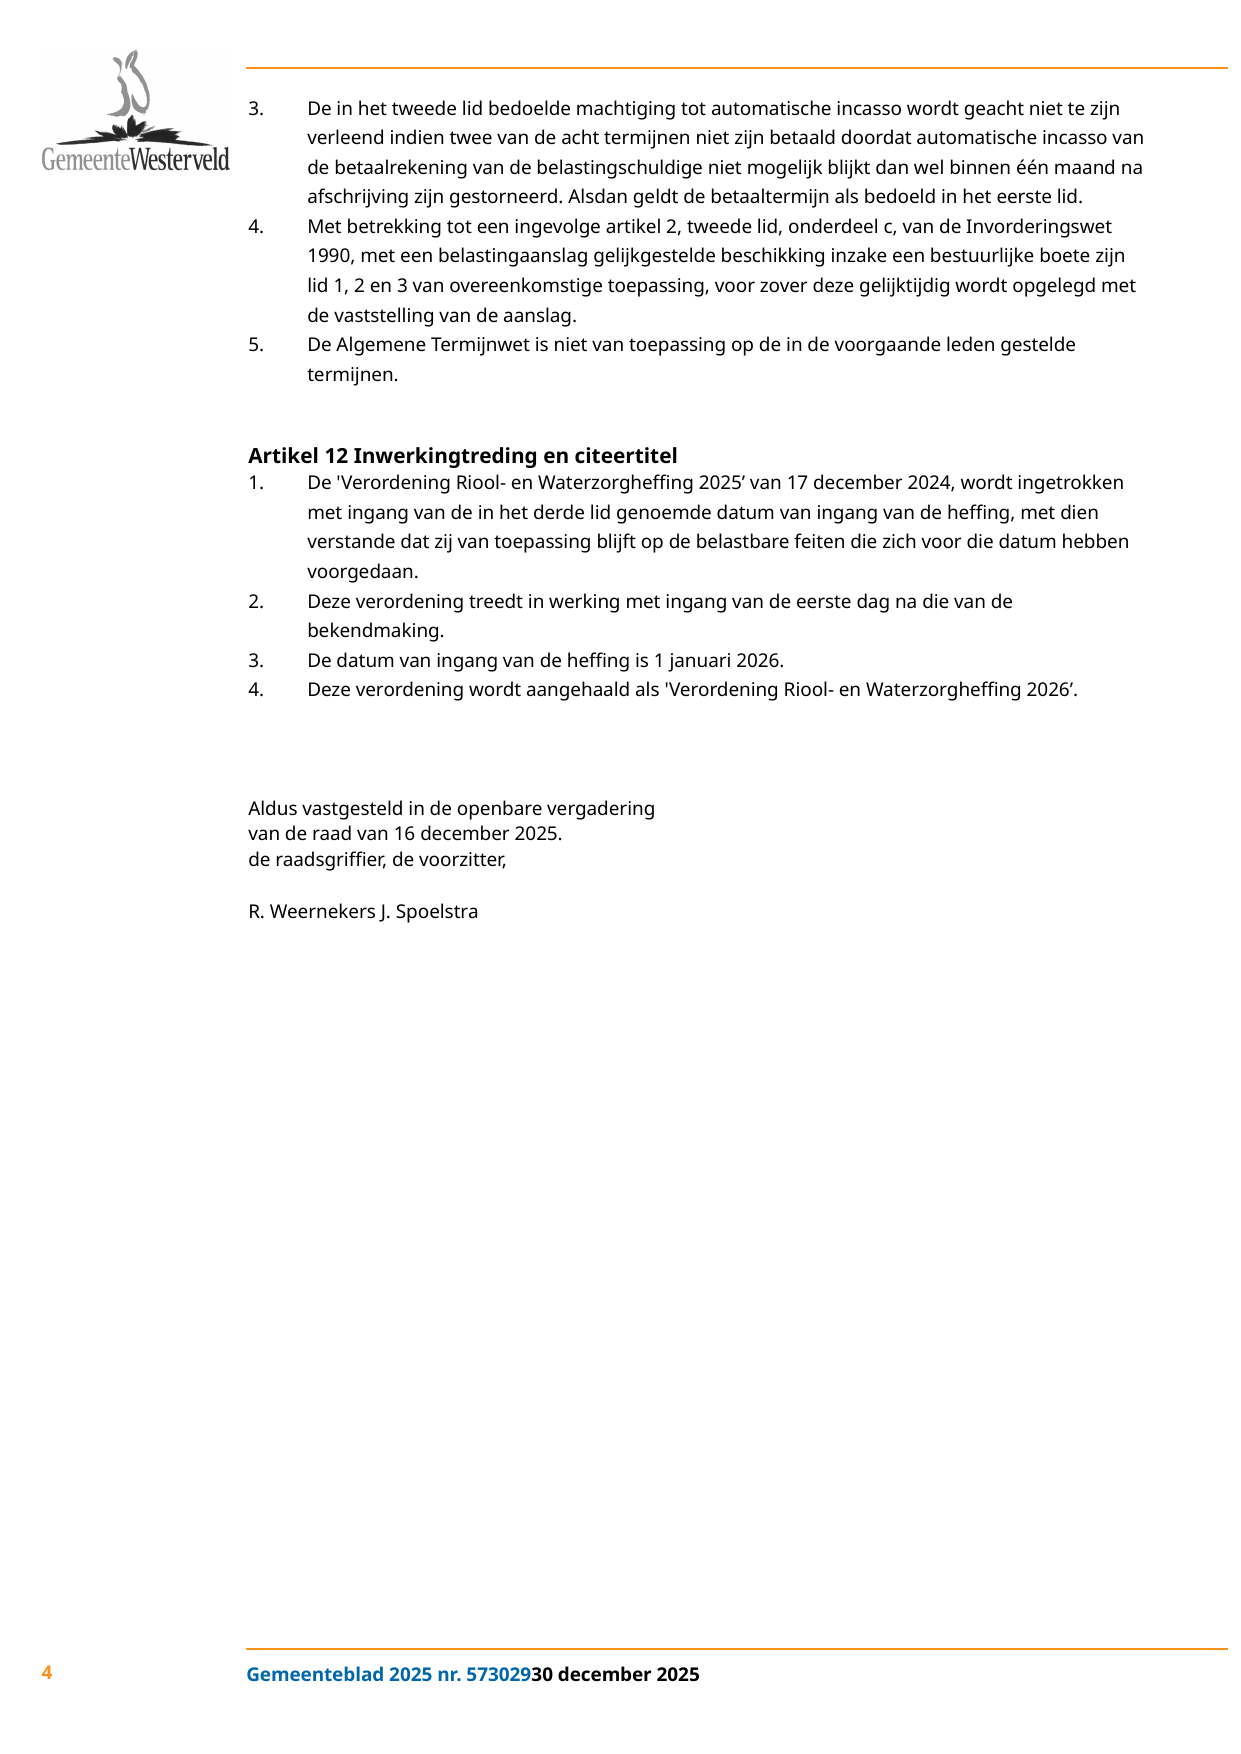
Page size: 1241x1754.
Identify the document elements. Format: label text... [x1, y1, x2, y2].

list De Algemene Termijnwet is niet van toepassing op de in de voorgaande leden gestelde termijnen. [248, 331, 1152, 387]
text Artikel 12 Inwerkingtreding en citeertitel [248, 441, 1152, 469]
list De in het tweede lid bedoelde machtiging tot automatische incasso wordt geacht niet te zijn verleend indien twee van de acht termijnen niet zijn betaald doordat automatische incasso van de betaalrekening van de belastingschuldige niet mogelijk blijkt dan wel binnen één maand na afschrijving zijn gestorneerd. Alsdan geldt de betaaltermijn als bedoeld in het eerste lid. [248, 95, 1152, 209]
text de raadsgriffier, de voorzitter, [248, 846, 1152, 872]
list De 'Verordening Riool- en Waterzorgheffing 2025’ van 17 december 2024, wordt ingetrokken met ingang van de in het derde lid genoemde datum van ingang van de heffing, met dien verstande dat zij van toepassing blijft op de belastbare feiten die zich voor die datum hebben voorgedaan. [248, 469, 1152, 584]
list Deze verordening wordt aangehaald als 'Verordening Riool- en Waterzorgheffing 2026’. [248, 677, 1152, 702]
text Aldus vastgesteld in de openbare vergadering [248, 795, 1152, 821]
list Deze verordening treedt in werking met ingang van de eerste dag na die van de bekendmaking. [248, 588, 1152, 643]
picture [41, 47, 231, 172]
list De datum van ingang van de heffing is 1 januari 2026. [248, 647, 1152, 673]
text van de raad van 16 december 2025. [248, 821, 1152, 846]
text R. Weernekers J. Spoelstra [248, 898, 1152, 923]
list Met betrekking tot een ingevolge artikel 2, tweede lid, onderdeel c, van de Invorderingswet 1990, met een belastingaanslag gelijkgestelde beschikking inzake een bestuurlijke boete zijn lid 1, 2 en 3 van overeenkomstige toepassing, voor zover deze gelijktijdig wordt opgelegd met de vaststelling van de aanslag. [248, 213, 1152, 328]
